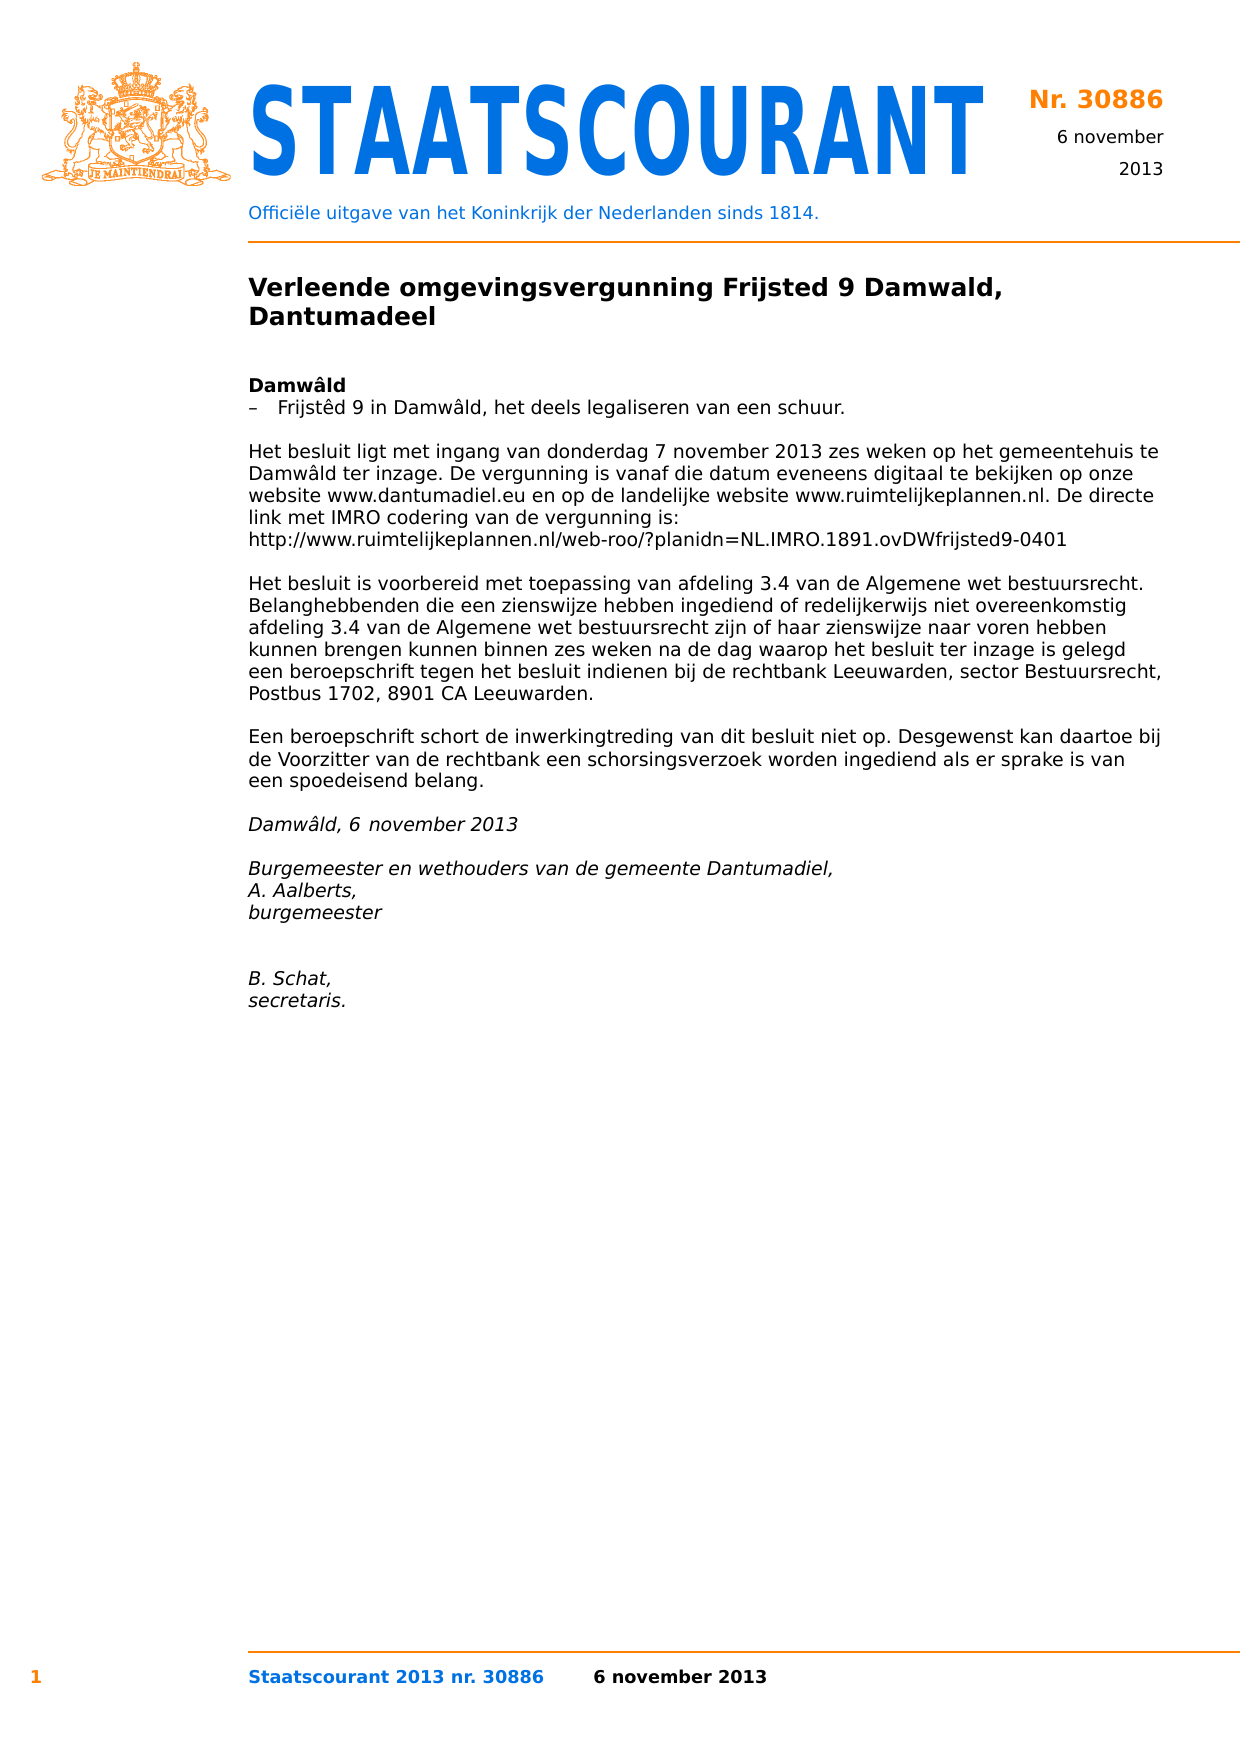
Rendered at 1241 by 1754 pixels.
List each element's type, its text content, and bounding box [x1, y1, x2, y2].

table_cell 2013 [998, 153, 1240, 203]
table_header STAATSCOURANT [248, 62, 998, 203]
table_cell 6 november [998, 121, 1240, 153]
picture [41, 62, 231, 186]
table_cell Officiële uitgave van het Koninkrijk der Nederlanden sinds 1814. [248, 203, 1240, 241]
text Een beroepschrift schort de inwerkingtreding van dit besluit niet op. Desgewenst kan daartoe bij de Voorzitter van de rechtbank een schorsingsverzoek worden ingediend als er sprake is van een spoedeisend belang. [248, 726, 1163, 792]
table_header [25, 62, 248, 241]
text – Frijstêd 9 in Damwâld, het deels legaliseren van een schuur. [248, 397, 1163, 419]
text http://www.ruimtelijkeplannen.nl/web-roo/?planidn=NL.IMRO.1891.ovDWfrijsted9-0401 [248, 529, 1163, 551]
table_header Nr. 30886 [998, 62, 1240, 121]
text Het besluit is voorbereid met toepassing van afdeling 3.4 van de Algemene wet bestuursrecht. Belanghebbenden die een zienswijze hebben ingediend of redelijkerwijs niet overeenkomstig afdeling 3.4 van de Algemene wet bestuursrecht zijn of haar zienswijze naar voren hebben kunnen brengen kunnen binnen zes weken na de dag waarop het besluit ter inzage is gelegd een beroepschrift tegen het besluit indienen bij de rechtbank Leeuwarden, sector Bestuursrecht, Postbus 1702, 8901 CA Leeuwarden. [248, 573, 1163, 704]
text Burgemeester en wethouders van de gemeente Dantumadiel, A. Aalberts, burgemeester [248, 858, 1163, 924]
text Het besluit ligt met ingang van donderdag 7 november 2013 zes weken op het gemeentehuis te Damwâld ter inzage. De vergunning is vanaf die datum eveneens digitaal te bekijken op onze website www.dantumadiel.eu en op de landelijke website www.ruimtelijkeplannen.nl. De directe link met IMRO codering van de vergunning is: [248, 441, 1163, 529]
text Damwâld [248, 375, 1163, 397]
text B. Schat, secretaris. [248, 946, 1163, 1012]
subtitle Verleende omgevingsvergunning Frijsted 9 Damwald, Dantumadeel [248, 273, 1163, 331]
text Damwâld, 6 november 2013 [248, 814, 1163, 836]
